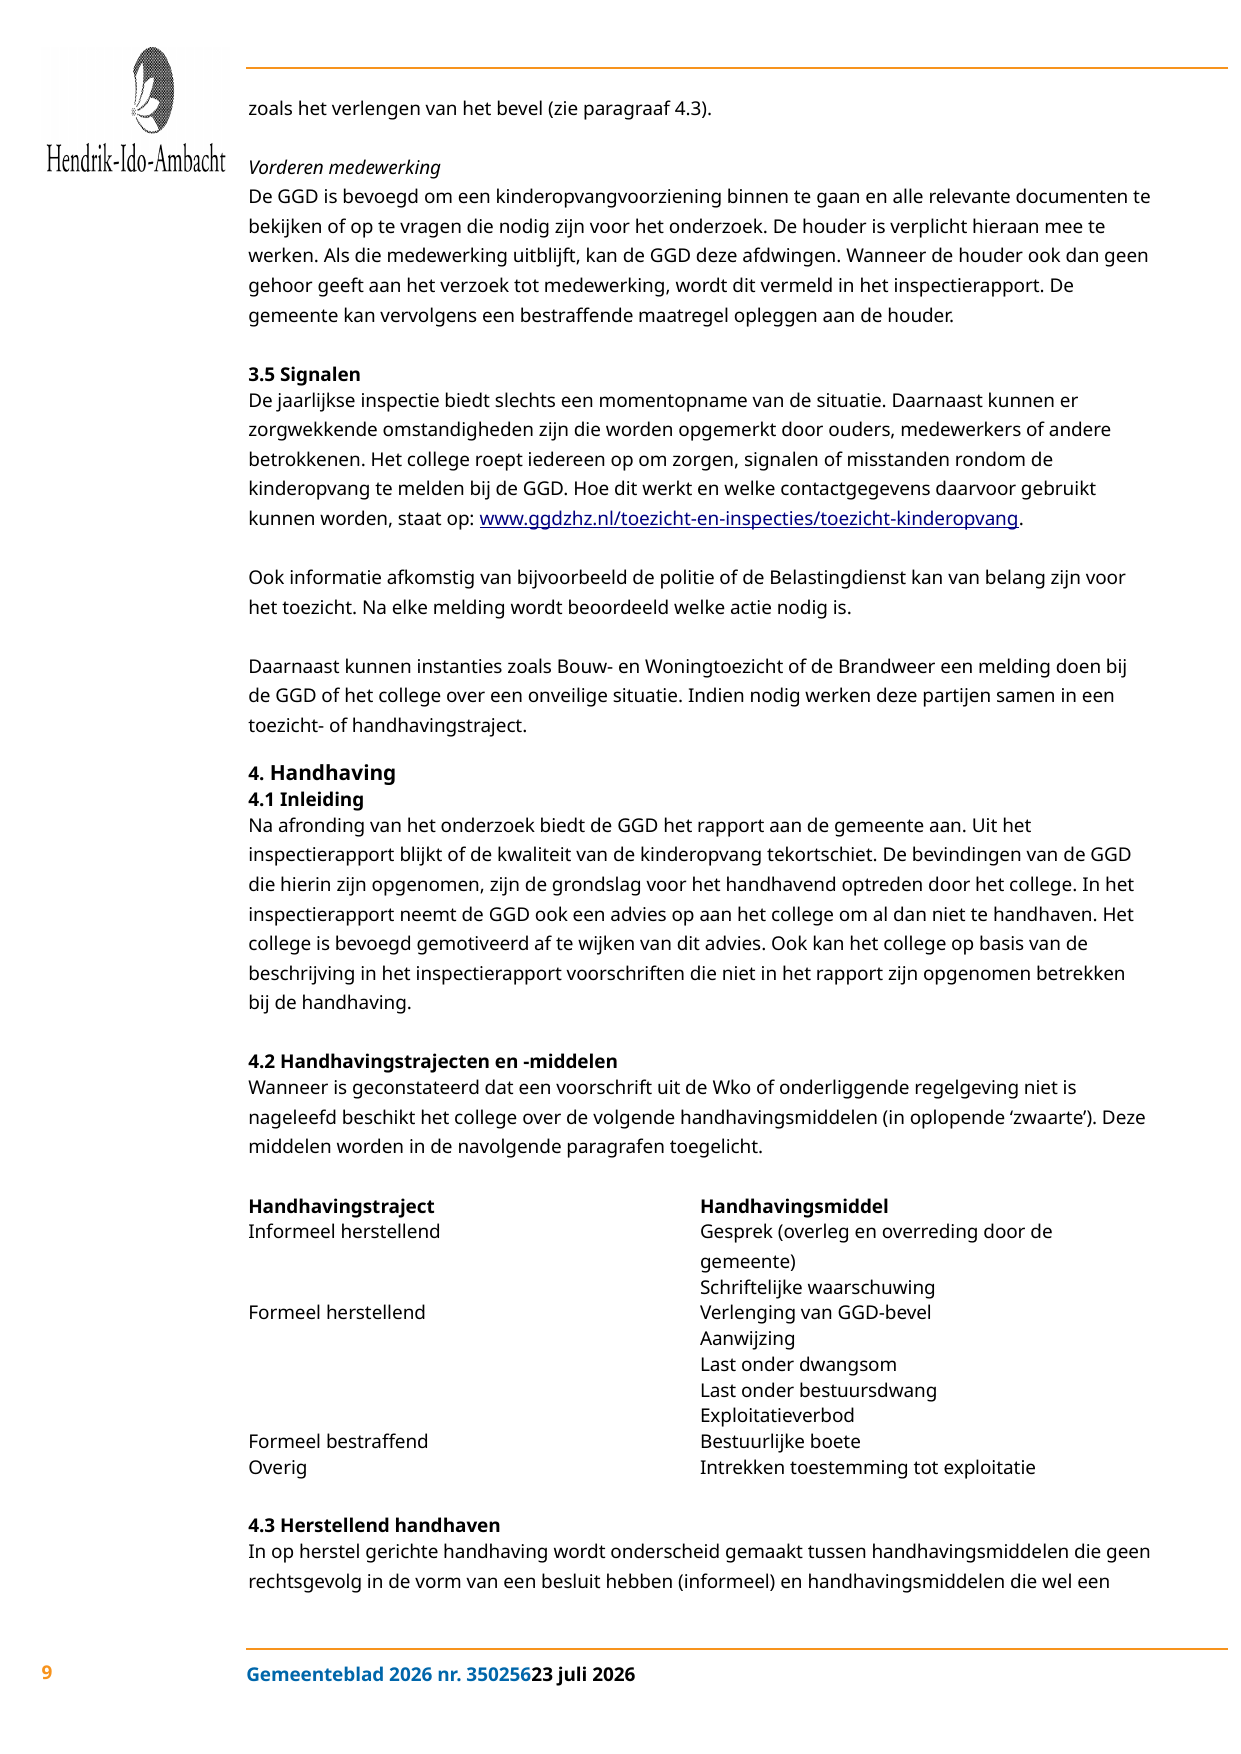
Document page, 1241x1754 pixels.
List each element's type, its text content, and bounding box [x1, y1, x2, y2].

table_cell Last onder dwangsom [700, 1351, 1152, 1377]
table_cell Exploitatieverbod [700, 1403, 1152, 1428]
table_cell Last onder bestuursdwang [700, 1377, 1152, 1402]
text 3.5 Signalen [248, 361, 1152, 387]
text Ook informatie afkomstig van bijvoorbeeld de politie of de Belastingdienst kan van belang zijn voor het toezicht. Na elke melding wordt beoordeeld welke actie nodig is. [248, 564, 1152, 619]
text Vorderen medewerking [248, 154, 1152, 180]
table_header Handhavingstraject [248, 1193, 700, 1218]
table_cell Aanwijzing [700, 1325, 1152, 1351]
table_cell Bestuurlijke boete [700, 1428, 1152, 1454]
text 4.1 Inleiding [248, 786, 1152, 812]
text De GGD is bevoegd om een kinderopvangvoorziening binnen te gaan en alle relevante documenten te bekijken of op te vragen die nodig zijn voor het onderzoek. De houder is verplicht hieraan mee te werken. Als die medewerking uitblijft, kan de GGD deze afdwingen. Wanneer de houder ook dan geen gehoor geeft aan het verzoek tot medewerking, wordt dit vermeld in het inspectierapport. De gemeente kan vervolgens een bestraffende maatregel opleggen aan de houder. [248, 183, 1152, 328]
text De jaarlijkse inspectie biedt slechts een momentopname van de situatie. Daarnaast kunnen er zorgwekkende omstandigheden zijn die worden opgemerkt door ouders, medewerkers of andere betrokkenen. Het college roept iedereen op om zorgen, signalen of misstanden rondom de kinderopvang te melden bij de GGD. Hoe dit werkt en welke contactgegevens daarvoor gebruikt kunnen worden, staat op: www.ggdzhz.nl/toezicht-en-inspecties/toezicht-kinderopvang. [248, 387, 1152, 531]
text Na afronding van het onderzoek biedt de GGD het rapport aan de gemeente aan. Uit het inspectierapport blijkt of de kwaliteit van de kinderopvang tekortschiet. De bevindingen van de GGD die hierin zijn opgenomen, zijn de grondslag voor het handhavend optreden door het college. In het inspectierapport neemt de GGD ook een advies op aan het college om al dan niet te handhaven. Het college is bevoegd gemotiveerd af te wijken van dit advies. Ook kan het college op basis van de beschrijving in het inspectierapport voorschriften die niet in het rapport zijn opgenomen betrekken bij de handhaving. [248, 812, 1152, 1015]
text 4.2 Handhavingstrajecten en -middelen [248, 1049, 1152, 1074]
text In op herstel gerichte handhaving wordt onderscheid gemaakt tussen handhavingsmiddelen die geen rechtsgevolg in de vorm van een besluit hebben (informeel) en handhavingsmiddelen die wel een [248, 1538, 1152, 1593]
table_header Handhavingsmiddel [700, 1193, 1152, 1218]
table_cell Verlenging van GGD-bevel [700, 1300, 1152, 1325]
table_cell Schriftelijke waarschuwing [700, 1274, 1152, 1299]
picture [41, 47, 231, 172]
table_cell Gesprek (overleg en overreding door de gemeente) [700, 1219, 1152, 1274]
text zoals het verlengen van het bevel (zie paragraaf 4.3). [248, 95, 1152, 121]
table_cell Intrekken toestemming tot exploitatie [700, 1454, 1152, 1480]
text Daarnaast kunnen instanties zoals Bouw- en Woningtoezicht of de Brandweer een melding doen bij de GGD of het college over een onveilige situatie. Indien nodig werken deze partijen samen in een toezicht- of handhavingstraject. [248, 653, 1152, 738]
text Wanneer is geconstateerd dat een voorschrift uit de Wko of onderliggende regelgeving niet is nageleefd beschikt het college over de volgende handhavingsmiddelen (in oplopende ‘zwaarte’). Deze middelen worden in de navolgende paragrafen toegelicht. [248, 1074, 1152, 1159]
table_cell Formeel herstellend [248, 1300, 700, 1428]
text 4. Handhaving [248, 758, 1152, 786]
table_cell Informeel herstellend [248, 1219, 700, 1299]
text 4.3 Herstellend handhaven [248, 1512, 1152, 1538]
table_cell Formeel bestraffend [248, 1428, 700, 1454]
table_cell Overig [248, 1454, 700, 1480]
